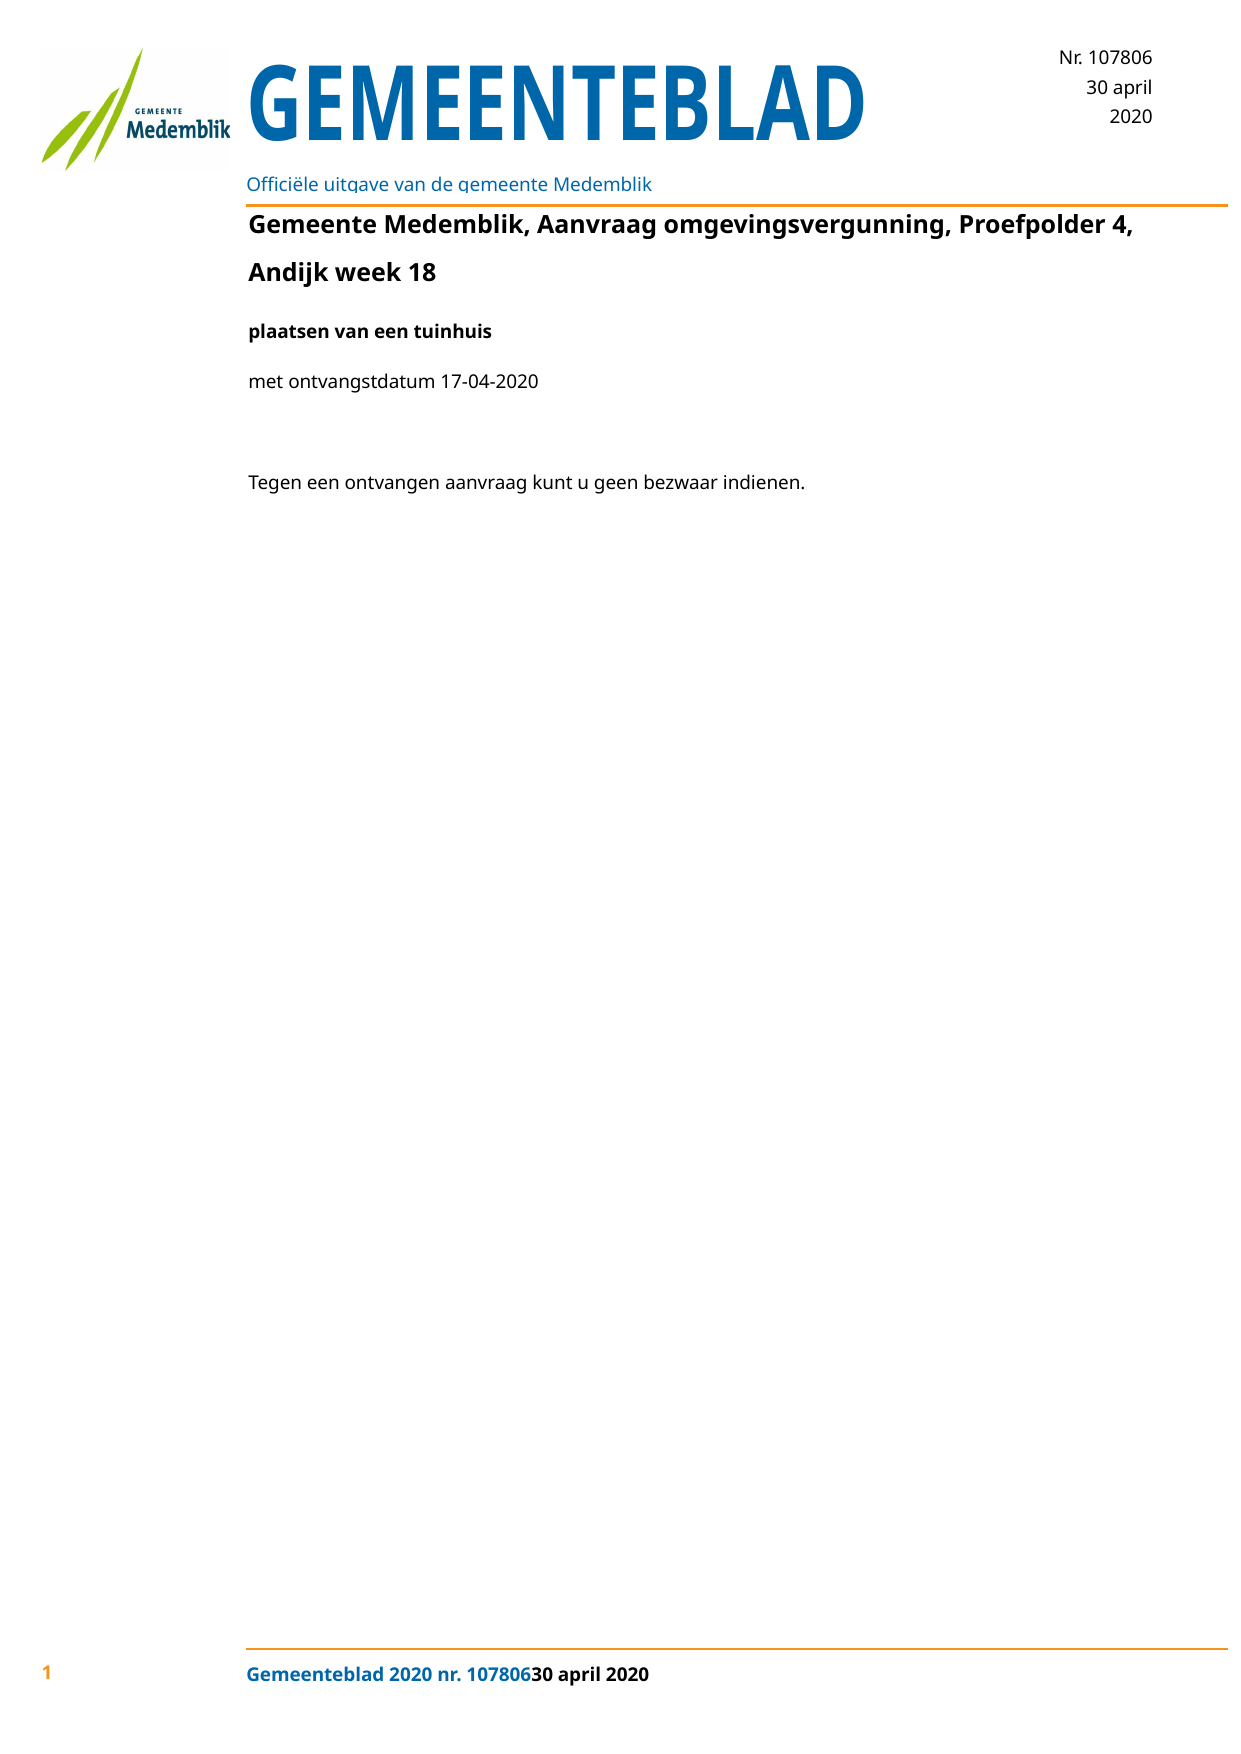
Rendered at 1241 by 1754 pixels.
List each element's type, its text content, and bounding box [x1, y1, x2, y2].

text Tegen een ontvangen aanvraag kunt u geen bezwaar indienen. [248, 469, 1152, 495]
text Gemeente Medemblik, Aanvraag omgevingsvergunning, Proefpolder 4, Andijk week 18 [248, 207, 1152, 288]
text plaatsen van een tuinhuis [248, 318, 1152, 344]
picture [41, 47, 231, 172]
text met ontvangstdatum 17-04-2020 [248, 368, 1152, 394]
